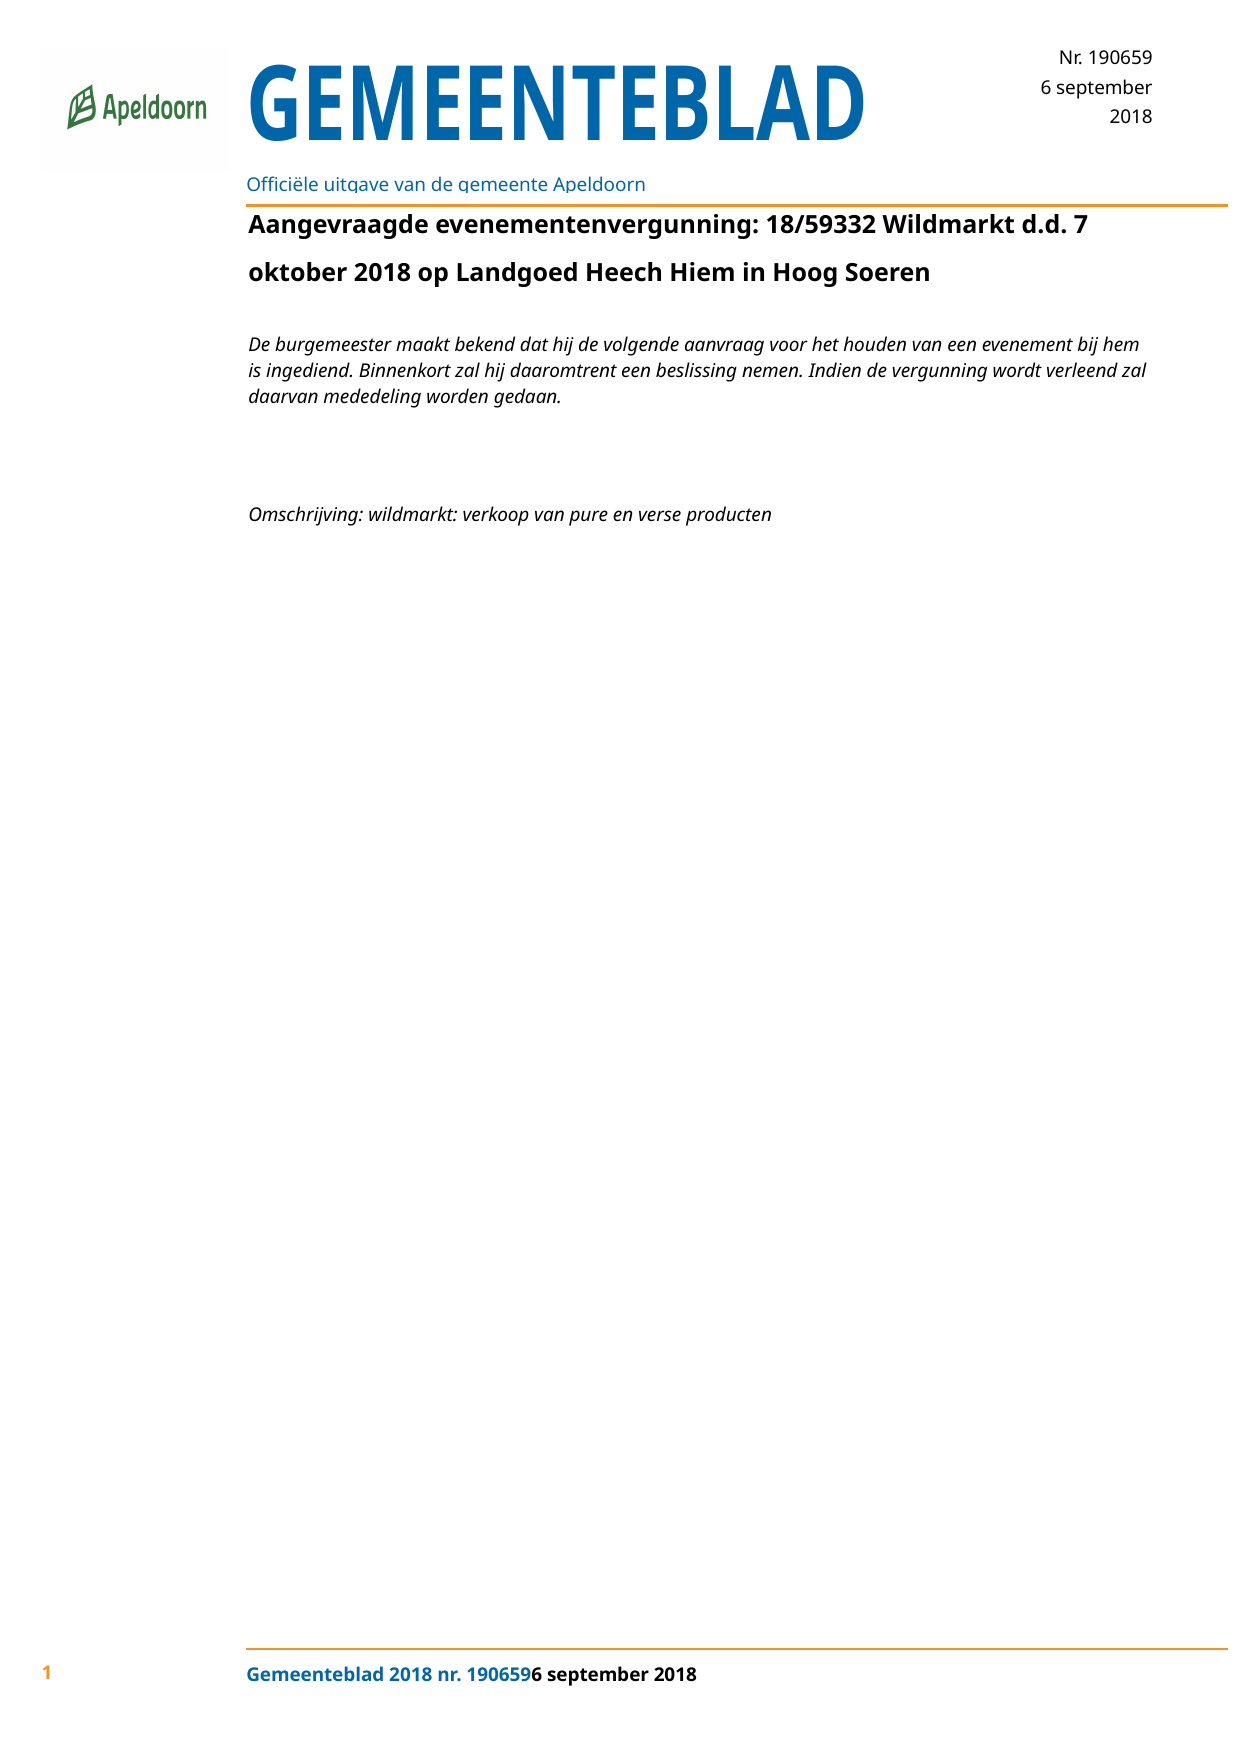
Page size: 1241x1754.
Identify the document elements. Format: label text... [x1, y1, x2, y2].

picture [41, 47, 231, 172]
text Omschrijving: wildmarkt: verkoop van pure en verse producten [248, 501, 1152, 526]
text Aangevraagde evenementenvergunning: 18/59332 Wildmarkt d.d. 7 oktober 2018 op Landgoed Heech Hiem in Hoog Soeren [248, 207, 1152, 288]
text De burgemeester maakt bekend dat hij de volgende aanvraag voor het houden van een evenement bij hem is ingediend. Binnenkort zal hij daaromtrent een beslissing nemen. Indien de vergunning wordt verleend zal daarvan mededeling worden gedaan. [248, 331, 1152, 409]
